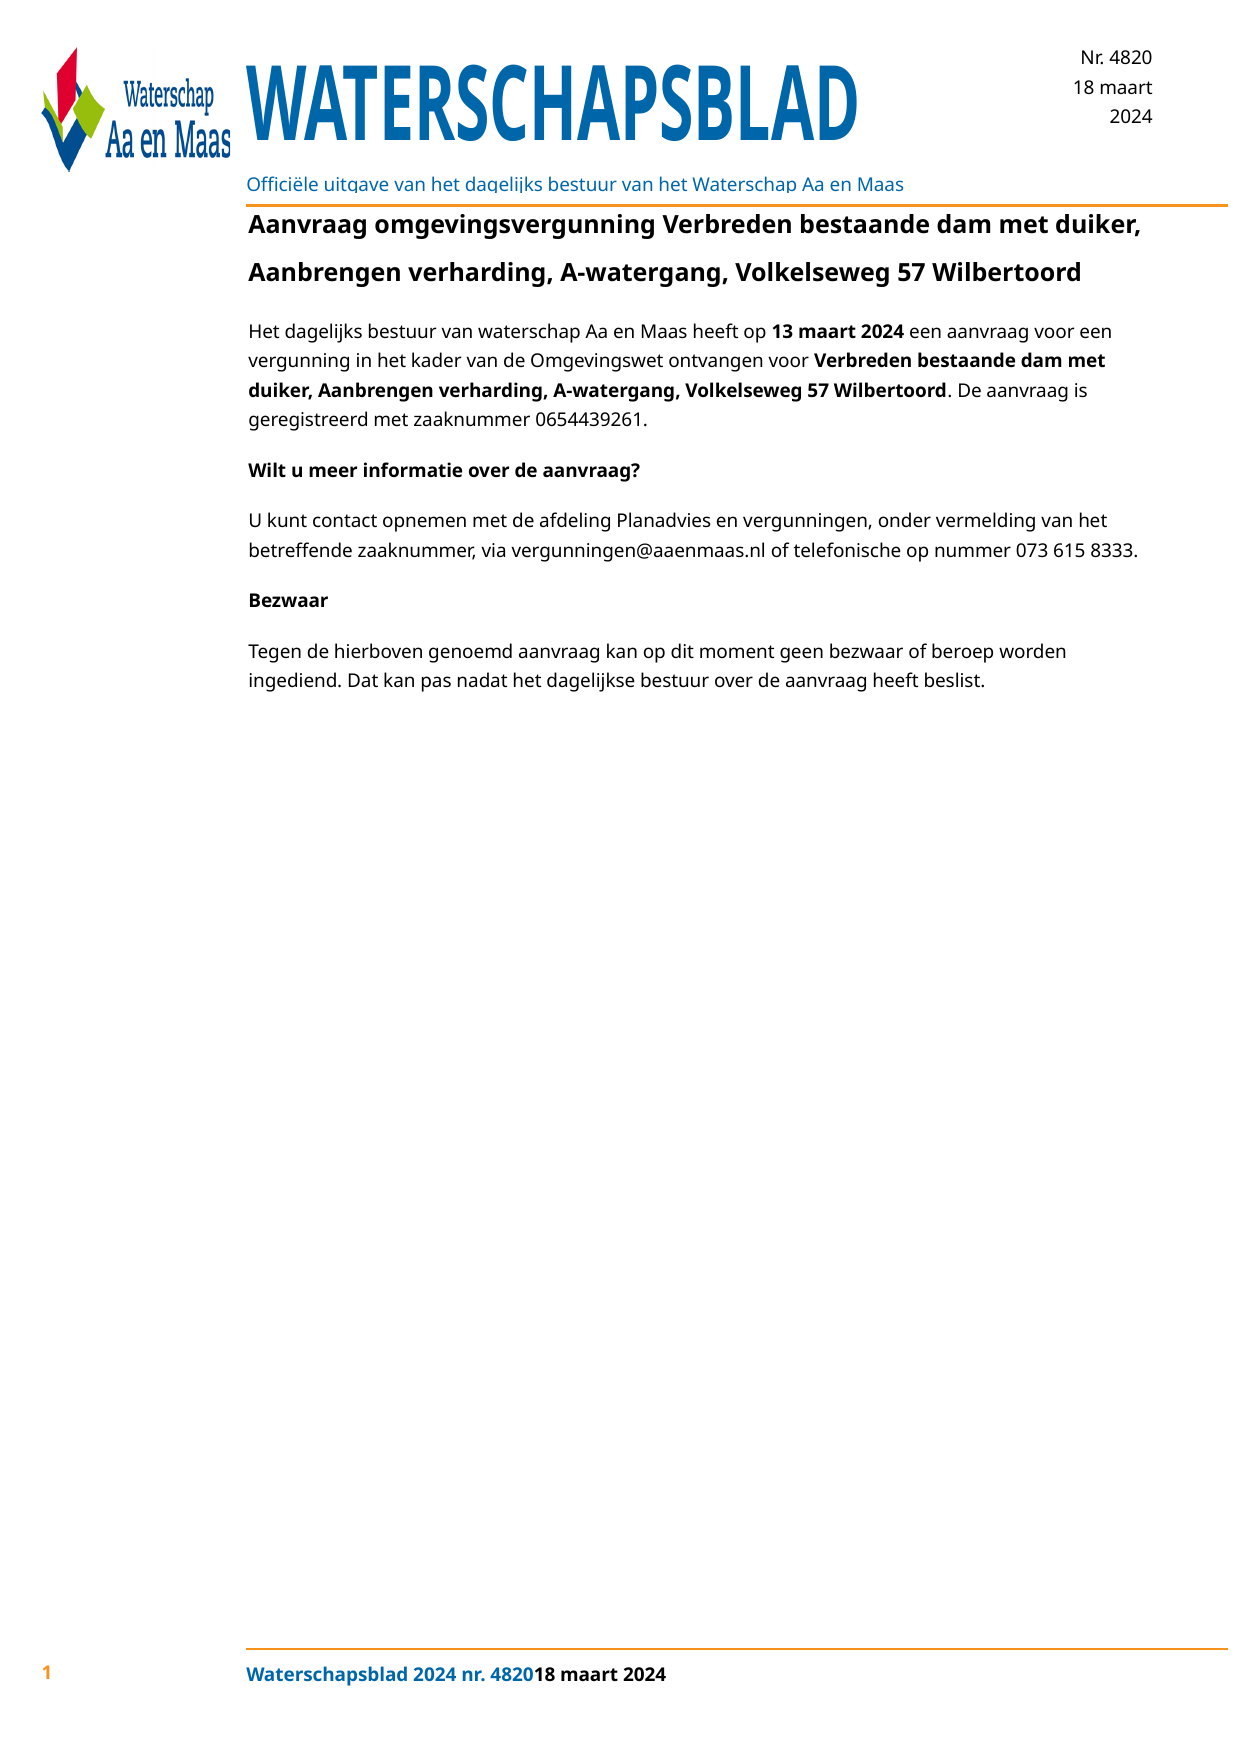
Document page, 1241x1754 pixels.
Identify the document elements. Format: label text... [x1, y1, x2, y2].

text Het dagelijks bestuur van waterschap Aa en Maas heeft op 13 maart 2024 een aanvraag voor een vergunning in het kader van de Omgevingswet ontvangen voor Verbreden bestaande dam met duiker, Aanbrengen verharding, A-watergang, Volkelseweg 57 Wilbertoord. De aanvraag is geregistreerd met zaaknummer 0654439261. [248, 318, 1152, 432]
text Aanvraag omgevingsvergunning Verbreden bestaande dam met duiker, Aanbrengen verharding, A-watergang, Volkelseweg 57 Wilbertoord [248, 207, 1152, 288]
text U kunt contact opnemen met de afdeling Planadvies en vergunningen, onder vermelding van het betreffende zaaknummer, via vergunningen@aaenmaas.nl of telefonische op nummer 073 615 8333. [248, 507, 1152, 563]
text Wilt u meer informatie over de aanvraag? [248, 457, 1152, 483]
picture [41, 47, 231, 172]
text Bezwaar [248, 587, 1152, 613]
text Tegen de hierboven genoemd aanvraag kan op dit moment geen bezwaar of beroep worden ingediend. Dat kan pas nadat het dagelijkse bestuur over de aanvraag heeft beslist. [248, 638, 1152, 693]
